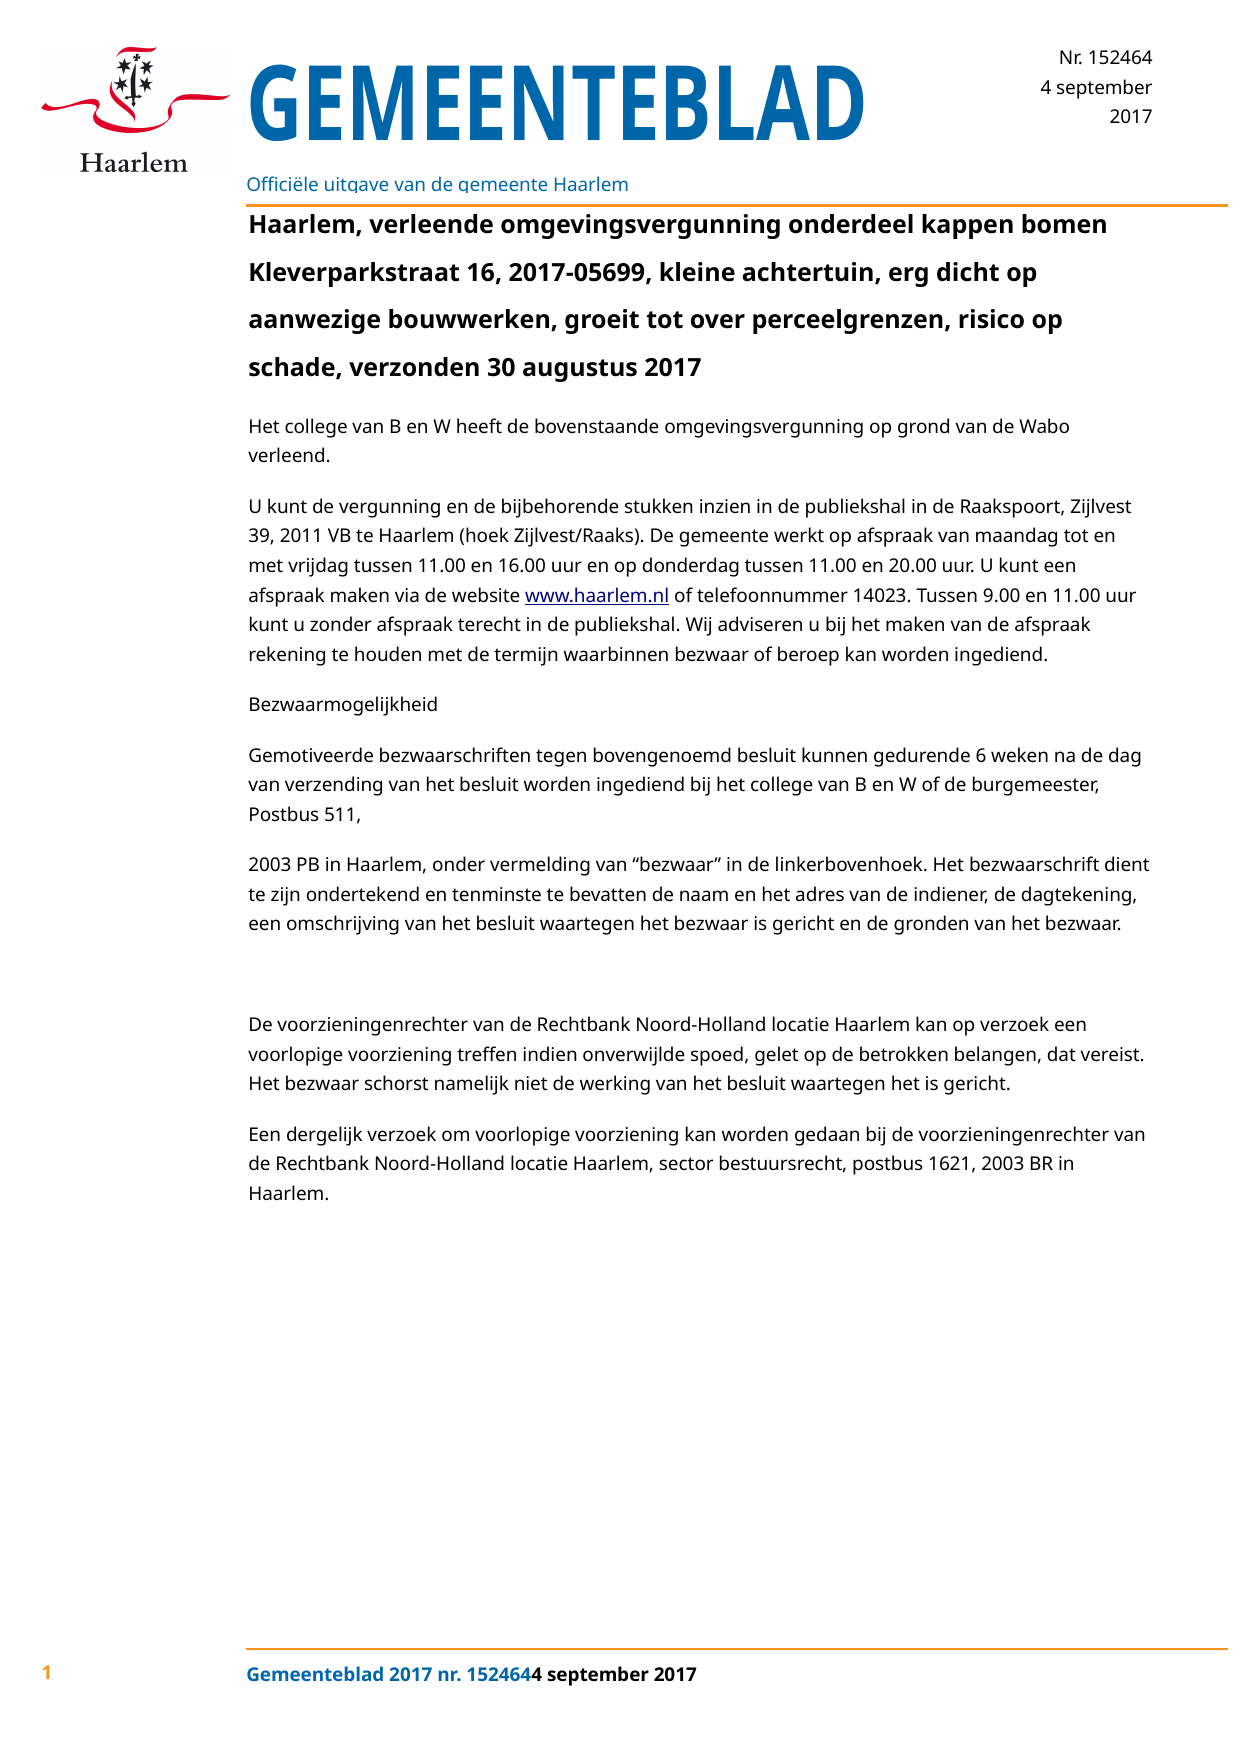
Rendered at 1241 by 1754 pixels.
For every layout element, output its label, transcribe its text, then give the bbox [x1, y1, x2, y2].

text Haarlem, verleende omgevingsvergunning onderdeel kappen bomen Kleverparkstraat 16, 2017-05699, kleine achtertuin, erg dicht op aanwezige bouwwerken, groeit tot over perceelgrenzen, risico op schade, verzonden 30 augustus 2017 [248, 207, 1152, 384]
picture [41, 47, 231, 172]
text Gemotiveerde bezwaarschriften tegen bovengenoemd besluit kunnen gedurende 6 weken na de dag van verzending van het besluit worden ingediend bij het college van B en W of de burgemeester, Postbus 511, [248, 742, 1152, 827]
text U kunt de vergunning en de bijbehorende stukken inzien in de publiekshal in de Raakspoort, Zijlvest 39, 2011 VB te Haarlem (hoek Zijlvest/Raaks). De gemeente werkt op afspraak van maandag tot en met vrijdag tussen 11.00 en 16.00 uur en op donderdag tussen 11.00 en 20.00 uur. U kunt een afspraak maken via de website www.haarlem.nl of telefoonnummer 14023. Tussen 9.00 en 11.00 uur kunt u zonder afspraak terecht in de publiekshal. Wij adviseren u bij het maken van de afspraak rekening te houden met de termijn waarbinnen bezwaar of beroep kan worden ingediend. [248, 493, 1152, 667]
text 2003 PB in Haarlem, onder vermelding van “bezwaar” in de linkerbovenhoek. Het bezwaarschrift dient te zijn ondertekend en tenminste te bevatten de naam en het adres van de indiener, de dagtekening, een omschrijving van het besluit waartegen het bezwaar is gericht en de gronden van het bezwaar. [248, 851, 1152, 936]
text Bezwaarmogelijkheid [248, 691, 1152, 717]
text Het college van B en W heeft de bovenstaande omgevingsvergunning op grond van de Wabo verleend. [248, 413, 1152, 468]
text Een dergelijk verzoek om voorlopige voorziening kan worden gedaan bij de voorzieningenrechter van de Rechtbank Noord-Holland locatie Haarlem, sector bestuursrecht, postbus 1621, 2003 BR in Haarlem. [248, 1121, 1152, 1206]
text De voorzieningenrechter van de Rechtbank Noord-Holland locatie Haarlem kan op verzoek een voorlopige voorziening treffen indien onverwijlde spoed, gelet op de betrokken belangen, dat vereist. Het bezwaar schorst namelijk niet de werking van het besluit waartegen het is gericht. [248, 1011, 1152, 1096]
